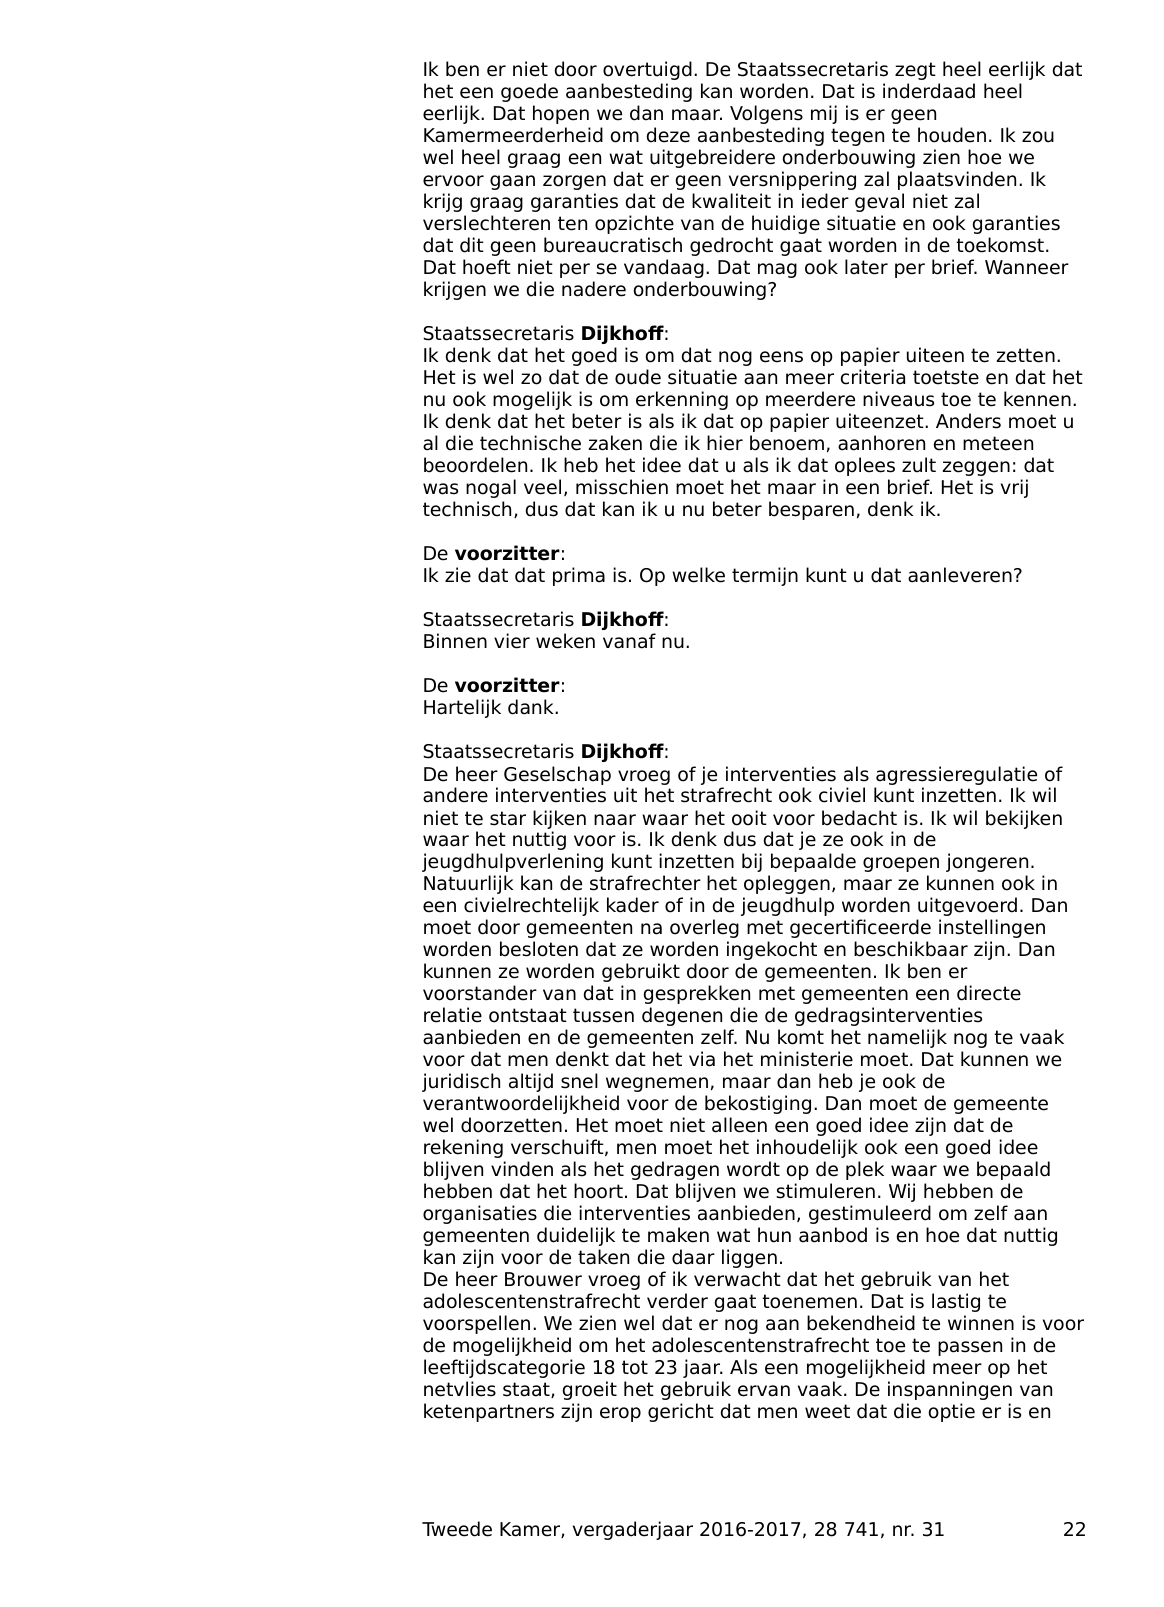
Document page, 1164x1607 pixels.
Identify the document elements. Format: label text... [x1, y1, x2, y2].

text De voorzitter: [422, 675, 1087, 697]
text Ik ben er niet door overtuigd. De Staatssecretaris zegt heel eerlijk dat het een goede aanbesteding kan worden. Dat is inderdaad heel eerlijk. Dat hopen we dan maar. Volgens mij is er geen Kamermeerderheid om deze aanbesteding tegen te houden. Ik zou wel heel graag een wat uitgebreidere onderbouwing zien hoe we ervoor gaan zorgen dat er geen versnippering zal plaatsvinden. Ik krijg graag garanties dat de kwaliteit in ieder geval niet zal verslechteren ten opzichte van de huidige situatie en ook garanties dat dit geen bureaucratisch gedrocht gaat worden in de toekomst. Dat hoeft niet per se vandaag. Dat mag ook later per brief. Wanneer krijgen we die nadere onderbouwing? [422, 59, 1087, 301]
text Staatssecretaris Dijkhoff: [422, 323, 1087, 345]
text Binnen vier weken vanaf nu. [422, 631, 1087, 653]
text De heer Brouwer vroeg of ik verwacht dat het gebruik van het adolescentenstrafrecht verder gaat toenemen. Dat is lastig te voorspellen. We zien wel dat er nog aan bekendheid te winnen is voor de mogelijkheid om het adolescentenstrafrecht toe te passen in de leeftijdscategorie 18 tot 23 jaar. Als een mogelijkheid meer op het netvlies staat, groeit het gebruik ervan vaak. De inspanningen van ketenpartners zijn erop gericht dat men weet dat die optie er is en [422, 1269, 1087, 1423]
text Hartelijk dank. [422, 697, 1087, 719]
text Staatssecretaris Dijkhoff: [422, 609, 1087, 631]
text Ik zie dat dat prima is. Op welke termijn kunt u dat aanleveren? [422, 565, 1087, 587]
text De voorzitter: [422, 543, 1087, 565]
text De heer Geselschap vroeg of je interventies als agressieregulatie of andere interventies uit het strafrecht ook civiel kunt inzetten. Ik wil niet te star kijken naar waar het ooit voor bedacht is. Ik wil bekijken waar het nuttig voor is. Ik denk dus dat je ze ook in de jeugdhulpverlening kunt inzetten bij bepaalde groepen jongeren. Natuurlijk kan de strafrechter het opleggen, maar ze kunnen ook in een civielrechtelijk kader of in de jeugdhulp worden uitgevoerd. Dan moet door gemeenten na overleg met gecertificeerde instellingen worden besloten dat ze worden ingekocht en beschikbaar zijn. Dan kunnen ze worden gebruikt door de gemeenten. Ik ben er voorstander van dat in gesprekken met gemeenten een directe relatie ontstaat tussen degenen die de gedragsinterventies aanbieden en de gemeenten zelf. Nu komt het namelijk nog te vaak voor dat men denkt dat het via het ministerie moet. Dat kunnen we juridisch altijd snel wegnemen, maar dan heb je ook de verantwoordelijkheid voor de bekostiging. Dan moet de gemeente wel doorzetten. Het moet niet alleen een goed idee zijn dat de rekening verschuift, men moet het inhoudelijk ook een goed idee blijven vinden als het gedragen wordt op de plek waar we bepaald hebben dat het hoort. Dat blijven we stimuleren. Wij hebben de organisaties die interventies aanbieden, gestimuleerd om zelf aan gemeenten duidelijk te maken wat hun aanbod is en hoe dat nuttig kan zijn voor de taken die daar liggen. [422, 763, 1087, 1269]
text Staatssecretaris Dijkhoff: [422, 741, 1087, 763]
text Ik denk dat het goed is om dat nog eens op papier uiteen te zetten. Het is wel zo dat de oude situatie aan meer criteria toetste en dat het nu ook mogelijk is om erkenning op meerdere niveaus toe te kennen. Ik denk dat het beter is als ik dat op papier uiteenzet. Anders moet u al die technische zaken die ik hier benoem, aanhoren en meteen beoordelen. Ik heb het idee dat u als ik dat oplees zult zeggen: dat was nogal veel, misschien moet het maar in een brief. Het is vrij technisch, dus dat kan ik u nu beter besparen, denk ik. [422, 345, 1087, 521]
